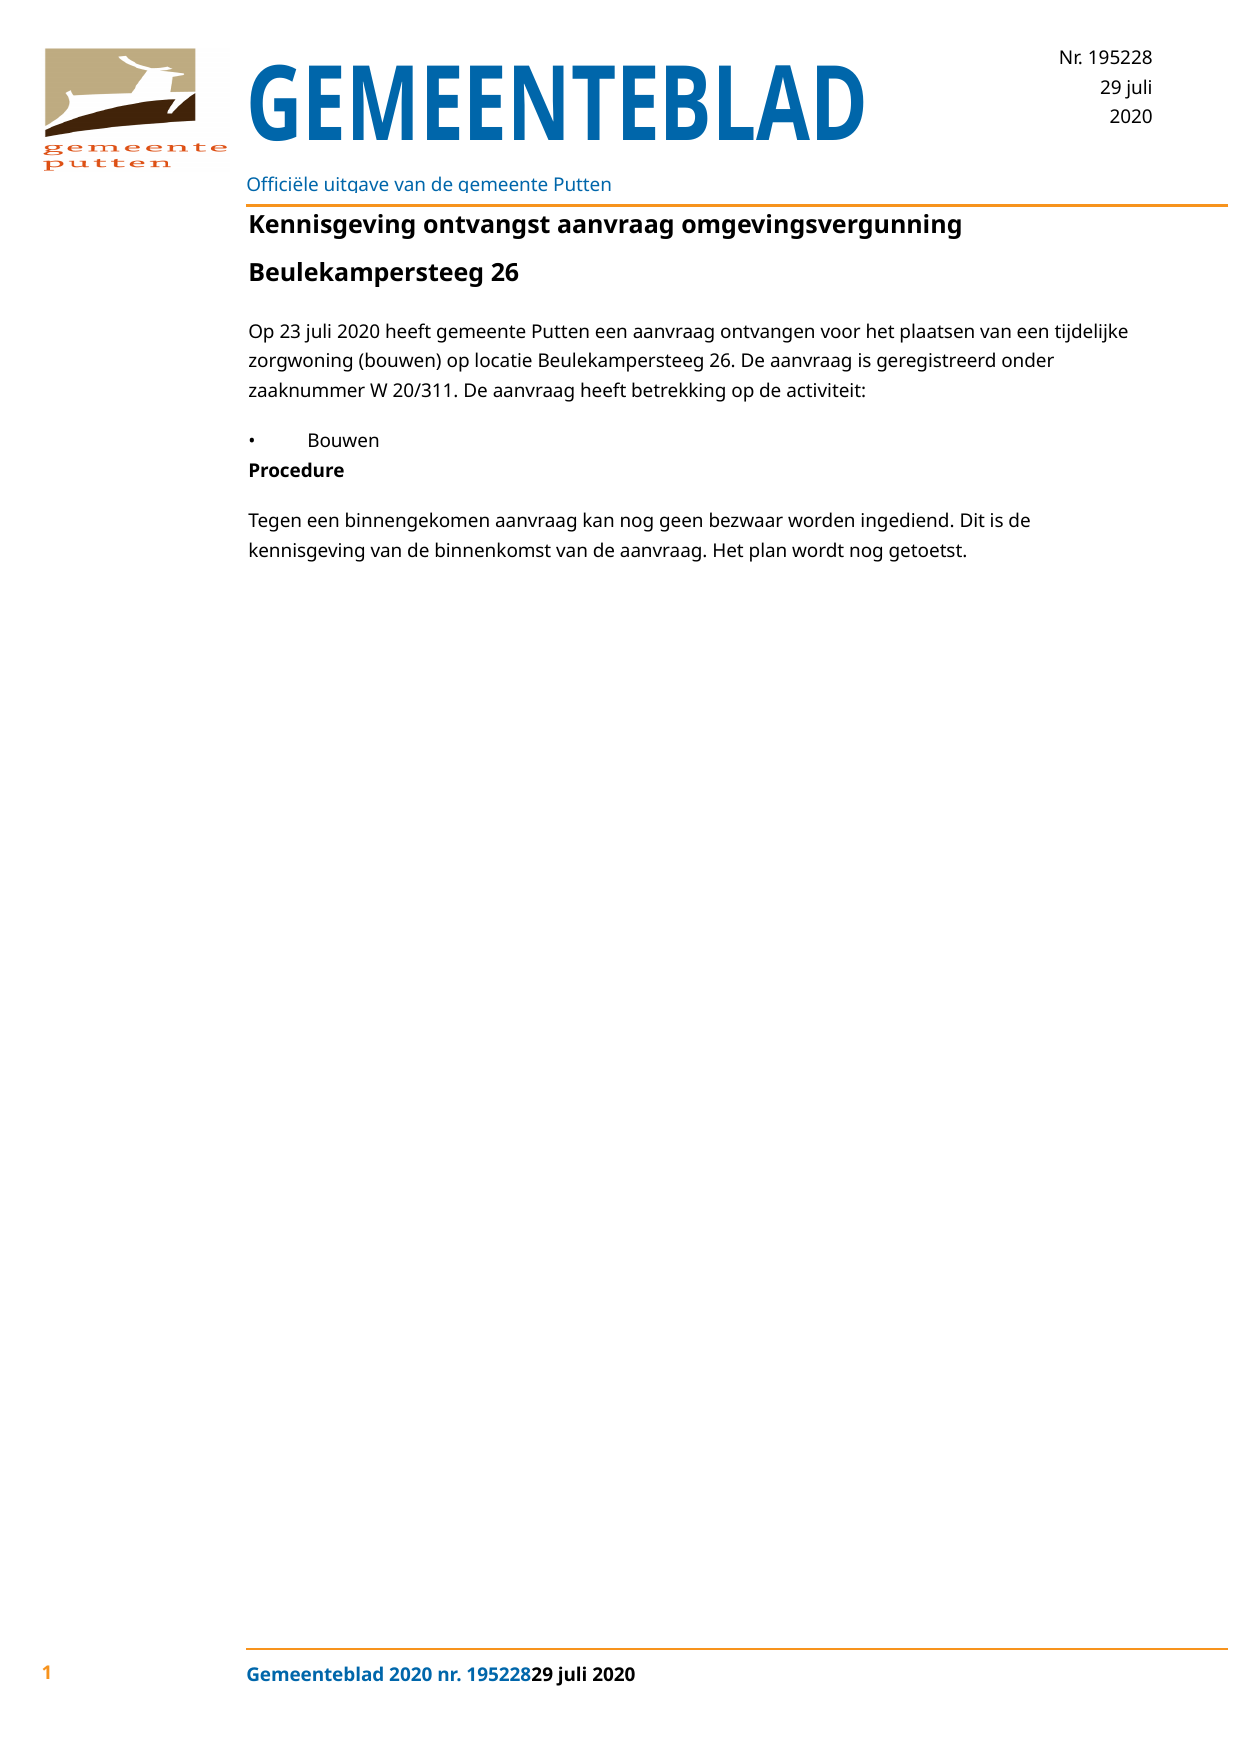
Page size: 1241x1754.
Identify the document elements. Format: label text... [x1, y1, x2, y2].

text Tegen een binnengekomen aanvraag kan nog geen bezwaar worden ingediend. Dit is de kennisgeving van de binnenkomst van de aanvraag. Het plan wordt nog getoetst. [248, 507, 1152, 563]
text Op 23 juli 2020 heeft gemeente Putten een aanvraag ontvangen voor het plaatsen van een tijdelijke zorgwoning (bouwen) op locatie Beulekampersteeg 26. De aanvraag is geregistreerd onder zaaknummer W 20/311. De aanvraag heeft betrekking op de activiteit: [248, 318, 1152, 403]
text Kennisgeving ontvangst aanvraag omgevingsvergunning Beulekampersteeg 26 [248, 207, 1152, 288]
picture [41, 47, 231, 172]
list Bouwen [248, 427, 1152, 453]
text Procedure [248, 457, 1152, 483]
